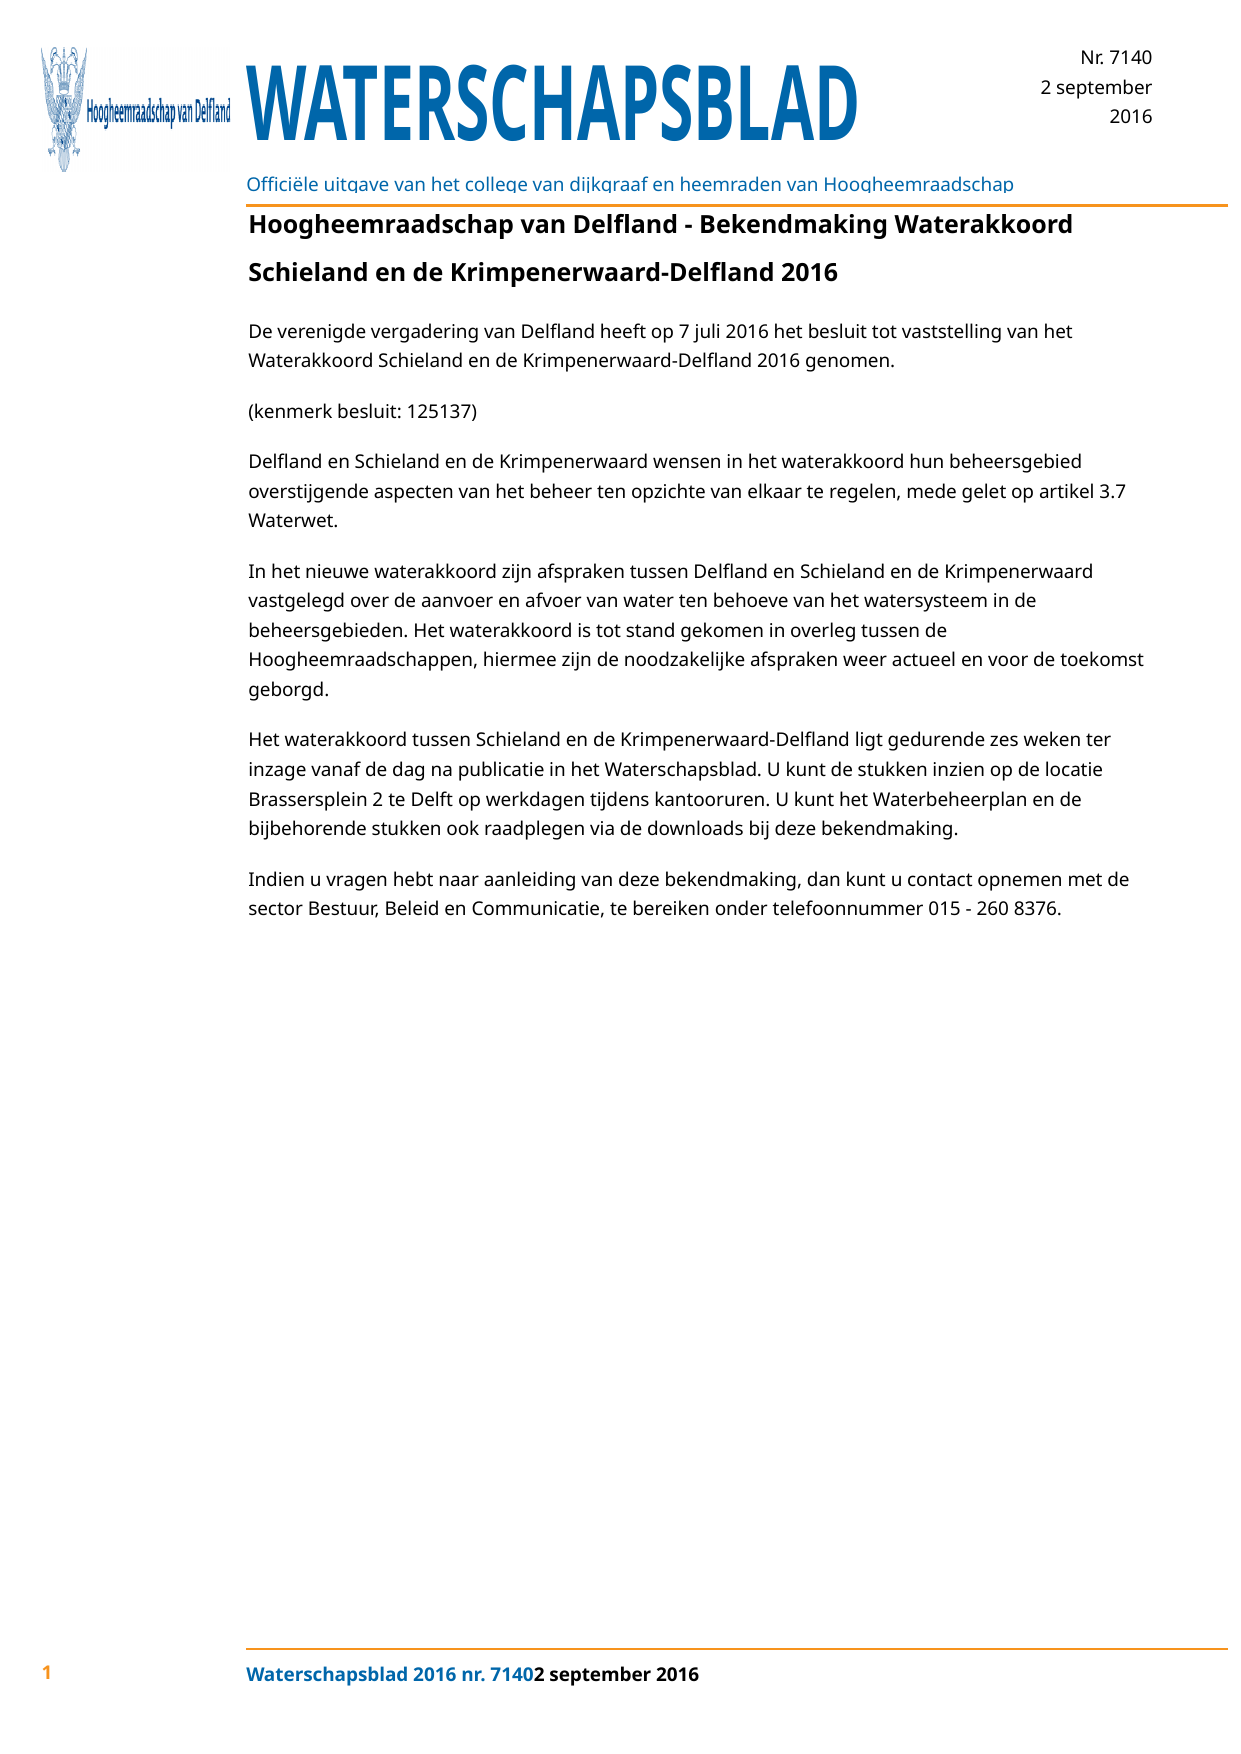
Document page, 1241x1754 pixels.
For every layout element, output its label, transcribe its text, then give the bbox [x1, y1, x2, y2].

text (kenmerk besluit: 125137) [248, 398, 1152, 424]
text Het waterakkoord tussen Schieland en de Krimpenerwaard-Delfland ligt gedurende zes weken ter inzage vanaf de dag na publicatie in het Waterschapsblad. U kunt de stukken inzien op de locatie Brassersplein 2 te Delft op werkdagen tijdens kantooruren. U kunt het Waterbeheerplan en de bijbehorende stukken ook raadplegen via de downloads bij deze bekendmaking. [248, 727, 1152, 841]
text Indien u vragen hebt naar aanleiding van deze bekendmaking, dan kunt u contact opnemen met de sector Bestuur, Beleid en Communicatie, te bereiken onder telefoonnummer 015 - 260 8376. [248, 866, 1152, 921]
text De verenigde vergadering van Delfland heeft op 7 juli 2016 het besluit tot vaststelling van het Waterakkoord Schieland en de Krimpenerwaard-Delfland 2016 genomen. [248, 318, 1152, 373]
text In het nieuwe waterakkoord zijn afspraken tussen Delfland en Schieland en de Krimpenerwaard vastgelegd over de aanvoer en afvoer van water ten behoeve van het watersysteem in de beheersgebieden. Het waterakkoord is tot stand gekomen in overleg tussen de Hoogheemraadschappen, hiermee zijn de noodzakelijke afspraken weer actueel en voor de toekomst geborgd. [248, 558, 1152, 702]
text Hoogheemraadschap van Delfland - Bekendmaking Waterakkoord Schieland en de Krimpenerwaard-Delfland 2016 [248, 207, 1152, 288]
text Delfland en Schieland en de Krimpenerwaard wensen in het waterakkoord hun beheersgebied overstijgende aspecten van het beheer ten opzichte van elkaar te regelen, mede gelet op artikel 3.7 Waterwet. [248, 448, 1152, 533]
picture [41, 47, 231, 172]
